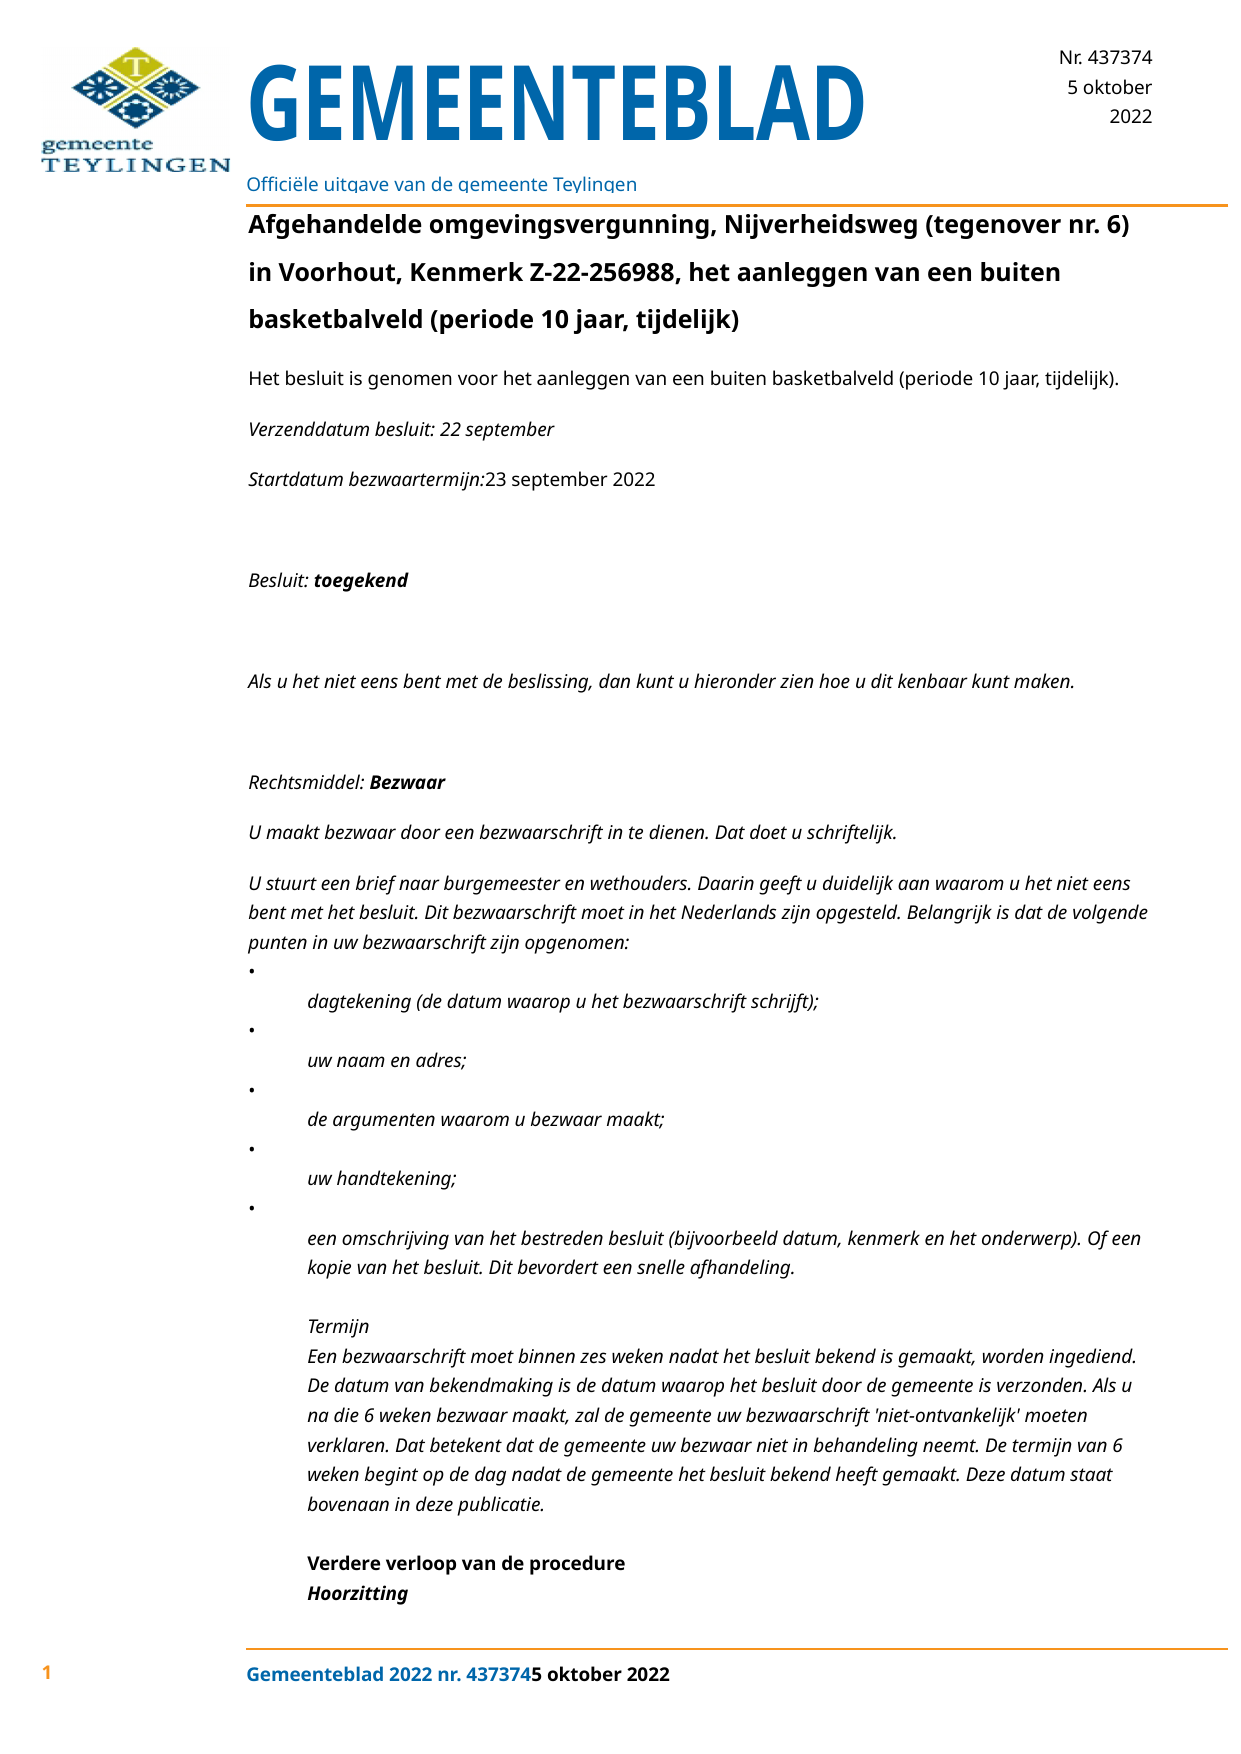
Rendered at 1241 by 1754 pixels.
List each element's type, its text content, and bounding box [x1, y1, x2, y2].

list dagtekening (de datum waarop u het bezwaarschrift schrijft); [248, 988, 1152, 1014]
text U stuurt een brief naar burgemeester en wethouders. Daarin geeft u duidelijk aan waarom u het niet eens bent met het besluit. Dit bezwaarschrift moet in het Nederlands zijn opgesteld. Belangrijk is dat de volgende punten in uw bezwaarschrift zijn opgenomen: [248, 870, 1152, 954]
text Verzenddatum besluit: 22 september [248, 416, 1152, 442]
list uw handtekening; [248, 1166, 1152, 1191]
text Startdatum bezwaartermijn:23 september 2022 [248, 466, 1152, 492]
list Verdere verloop van de procedure [248, 1550, 1152, 1576]
text Rechtsmiddel: Bezwaar [248, 769, 1152, 794]
text Het besluit is genomen voor het aanleggen van een buiten basketbalveld (periode 10 jaar, tijdelijk). [248, 366, 1152, 391]
list de argumenten waarom u bezwaar maakt; [248, 1106, 1152, 1132]
text U maakt bezwaar door een bezwaarschrift in te dienen. Dat doet u schriftelijk. [248, 819, 1152, 845]
list uw naam en adres; [248, 1047, 1152, 1073]
list Hoorzitting [248, 1580, 1152, 1605]
list Termijn [248, 1313, 1152, 1339]
text Besluit: toegekend [248, 567, 1152, 593]
text Als u het niet eens bent met de beslissing, dan kunt u hieronder zien hoe u dit kenbaar kunt maken. [248, 668, 1152, 694]
text Afgehandelde omgevingsvergunning, Nijverheidsweg (tegenover nr. 6) in Voorhout, Kenmerk Z-22-256988, het aanleggen van een buiten basketbalveld (periode 10 jaar, tijdelijk) [248, 207, 1152, 336]
list Een bezwaarschrift moet binnen zes weken nadat het besluit bekend is gemaakt, worden ingediend. De datum van bekendmaking is de datum waarop het besluit door de gemeente is verzonden. Als u na die 6 weken bezwaar maakt, zal de gemeente uw bezwaarschrift 'niet-ontvankelijk' moeten verklaren. Dat betekent dat de gemeente uw bezwaar niet in behandeling neemt. De termijn van 6 weken begint op de dag nadat de gemeente het besluit bekend heeft gemaakt. Deze datum staat bovenaan in deze publicatie. [248, 1343, 1152, 1517]
list een omschrijving van het bestreden besluit (bijvoorbeeld datum, kenmerk en het onderwerp). Of een kopie van het besluit. Dit bevordert een snelle afhandeling. [248, 1225, 1152, 1280]
picture [41, 47, 231, 172]
